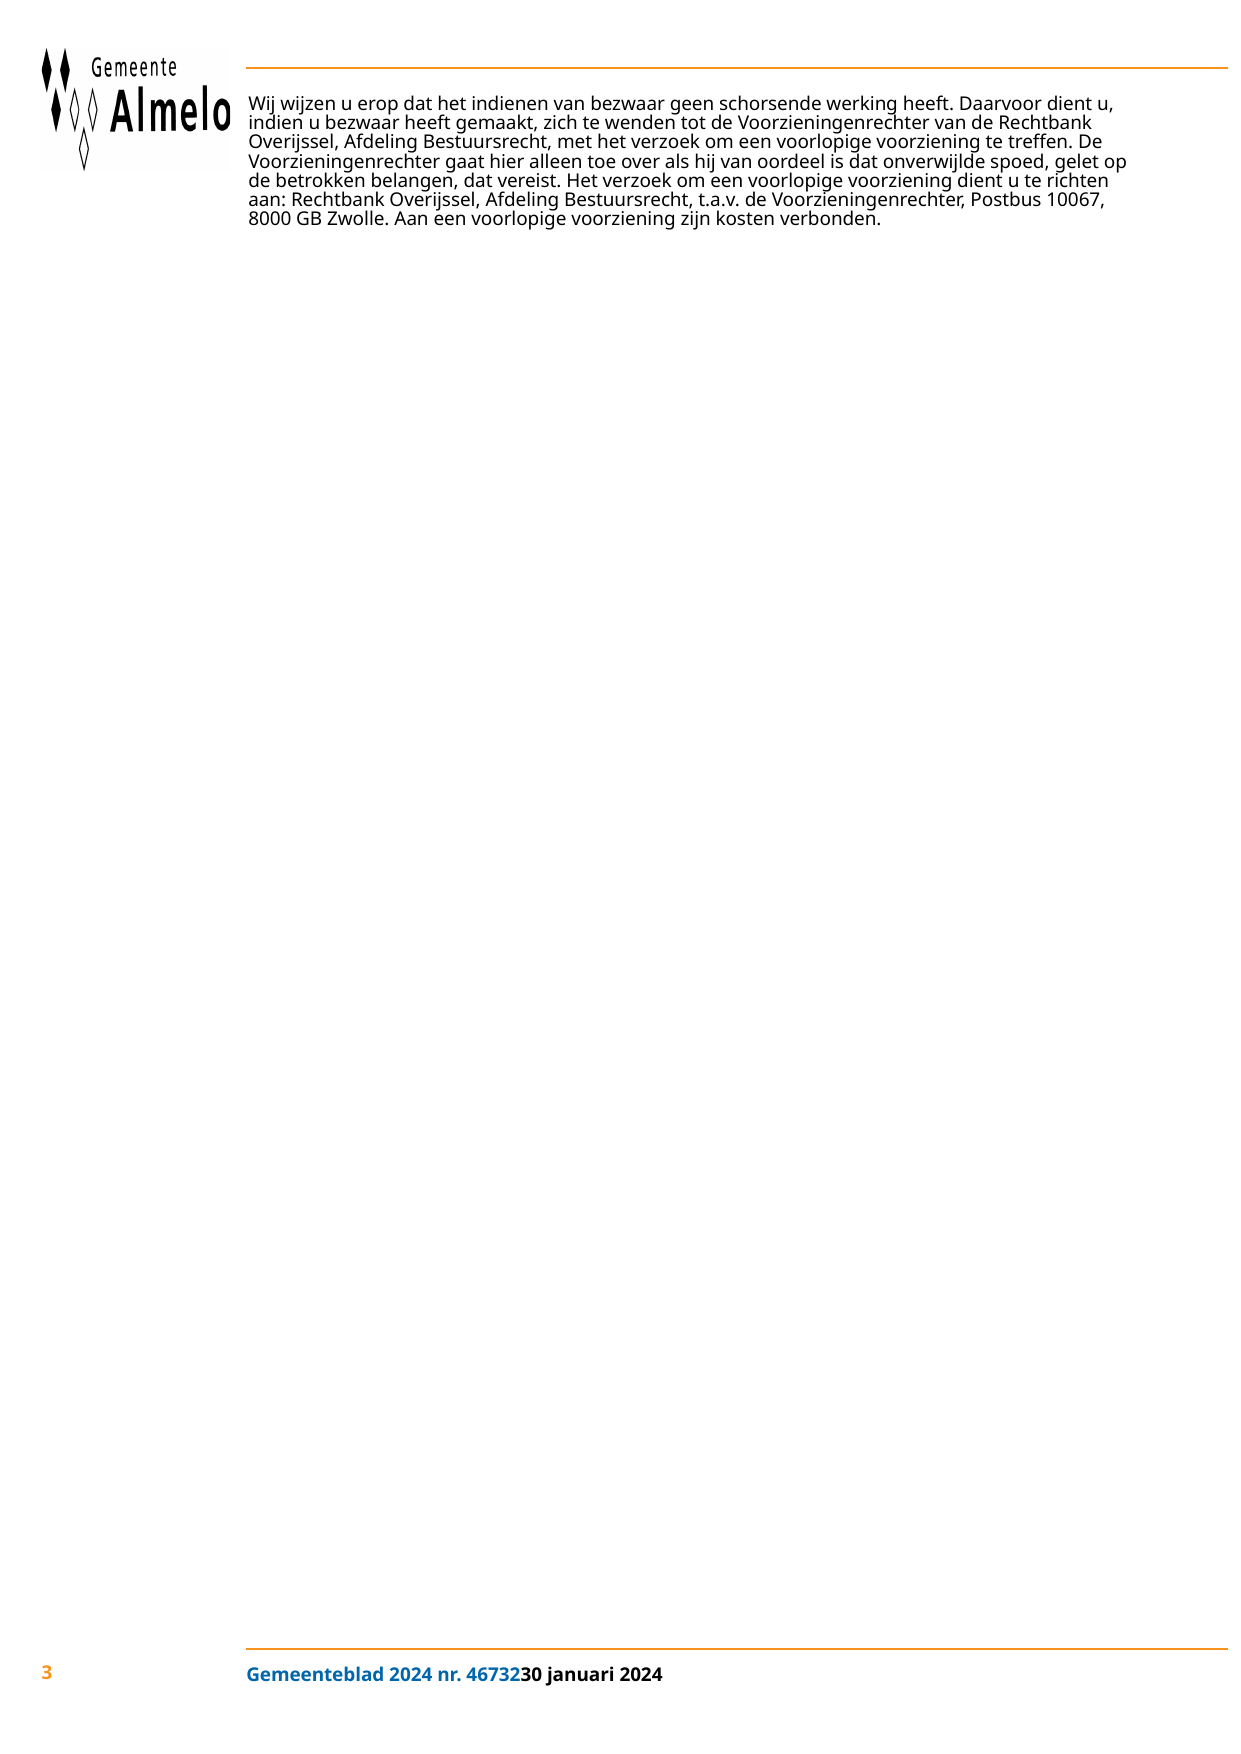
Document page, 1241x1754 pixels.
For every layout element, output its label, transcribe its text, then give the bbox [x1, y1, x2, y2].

text Wij wijzen u erop dat het indienen van bezwaar geen schorsende werking heeft. Daarvoor dient u, indien u bezwaar heeft gemaakt, zich te wenden tot de Voorzieningenrechter van de Rechtbank Overijssel, Afdeling Bestuursrecht, met het verzoek om een voorlopige voorziening te treffen. De Voorzieningenrechter gaat hier alleen toe over als hij van oordeel is dat onverwijlde spoed, gelet op de betrokken belangen, dat vereist. Het verzoek om een voorlopige voorziening dient u te richten aan: Rechtbank Overijssel, Afdeling Bestuursrecht, t.a.v. de Voorzieningenrechter, Postbus 10067, 8000 GB Zwolle. Aan een voorlopige voorziening zijn kosten verbonden. [248, 95, 1152, 230]
picture [41, 47, 231, 172]
